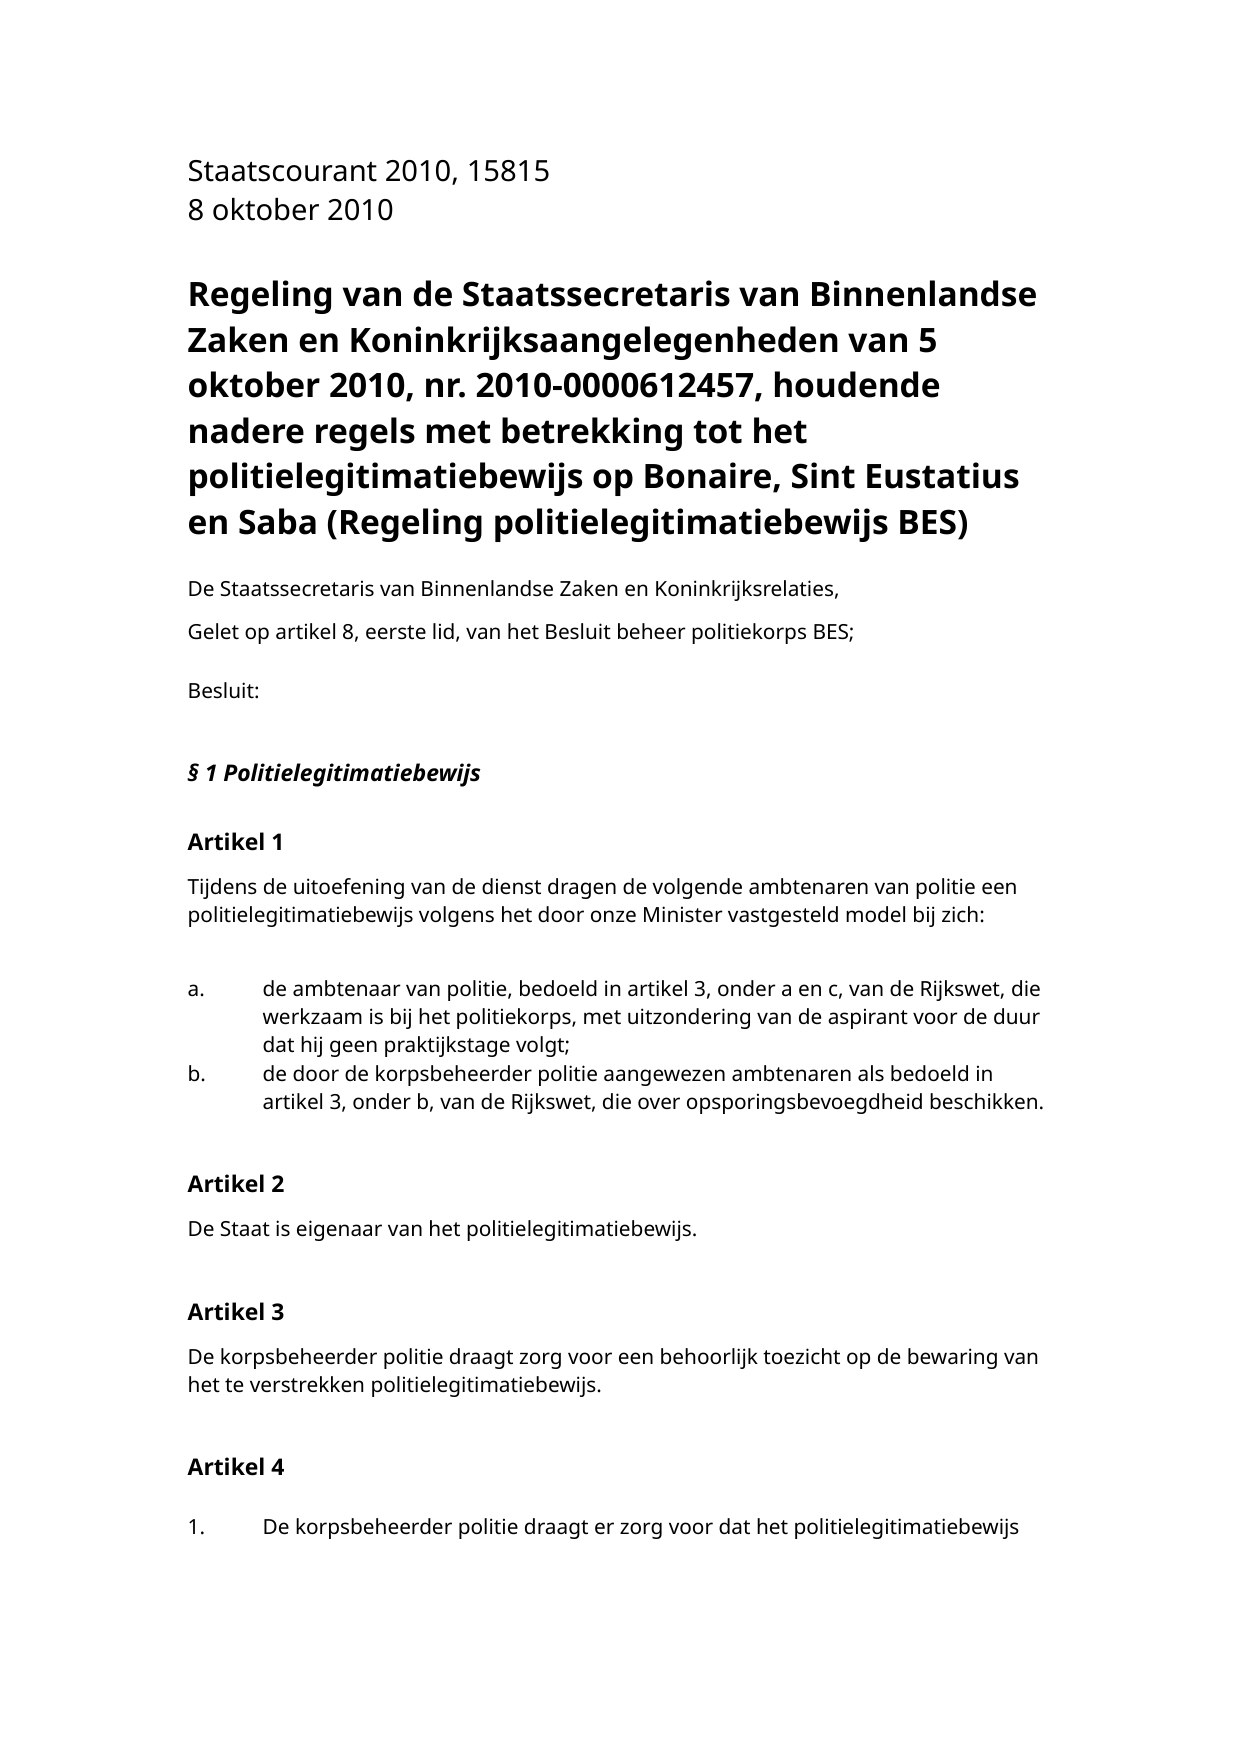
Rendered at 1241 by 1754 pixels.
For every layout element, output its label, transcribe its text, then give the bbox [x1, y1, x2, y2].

text De Staatssecretaris van Binnenlandse Zaken en Koninkrijksrelaties, [187, 574, 1053, 602]
text Gelet op artikel 8, eerste lid, van het Besluit beheer politiekorps BES; [187, 617, 1053, 646]
text 8 oktober 2010 [187, 190, 1053, 229]
list De korpsbeheerder politie draagt er zorg voor dat het politielegitimatiebewijs [187, 1512, 1053, 1541]
subtitle Artikel 4 [187, 1451, 1053, 1482]
text Besluit: [187, 676, 1053, 704]
text Staatscourant 2010, 15815 [187, 150, 1053, 190]
subtitle Artikel 1 [187, 826, 1053, 857]
list de door de korpsbeheerder politie aangewezen ambtenaren als bedoeld in artikel 3, onder b, van de Rijkswet, die over opsporingsbevoegdheid beschikken. [187, 1059, 1053, 1116]
list de ambtenaar van politie, bedoeld in artikel 3, onder a en c, van de Rijkswet, die werkzaam is bij het politiekorps, met uitzondering van de aspirant voor de duur dat hij geen praktijkstage volgt; [187, 974, 1053, 1059]
subtitle Artikel 2 [187, 1168, 1053, 1199]
subtitle Artikel 3 [187, 1296, 1053, 1327]
text De korpsbeheerder politie draagt zorg voor een behoorlijk toezicht op de bewaring van het te verstrekken politielegitimatiebewijs. [187, 1342, 1053, 1399]
subtitle § 1 Politielegitimatiebewijs [187, 757, 1053, 788]
text Tijdens de uitoefening van de dienst dragen de volgende ambtenaren van politie een politielegitimatiebewijs volgens het door onze Minister vastgesteld model bij zich: [187, 872, 1053, 929]
subtitle Regeling van de Staatssecretaris van Binnenlandse Zaken en Koninkrijksaangelegenheden van 5 oktober 2010, nr. 2010-0000612457, houdende nadere regels met betrekking tot het politielegitimatiebewijs op Bonaire, Sint Eustatius en Saba (Regeling politielegitimatiebewijs BES) [187, 271, 1053, 544]
text De Staat is eigenaar van het politielegitimatiebewijs. [187, 1214, 1053, 1243]
